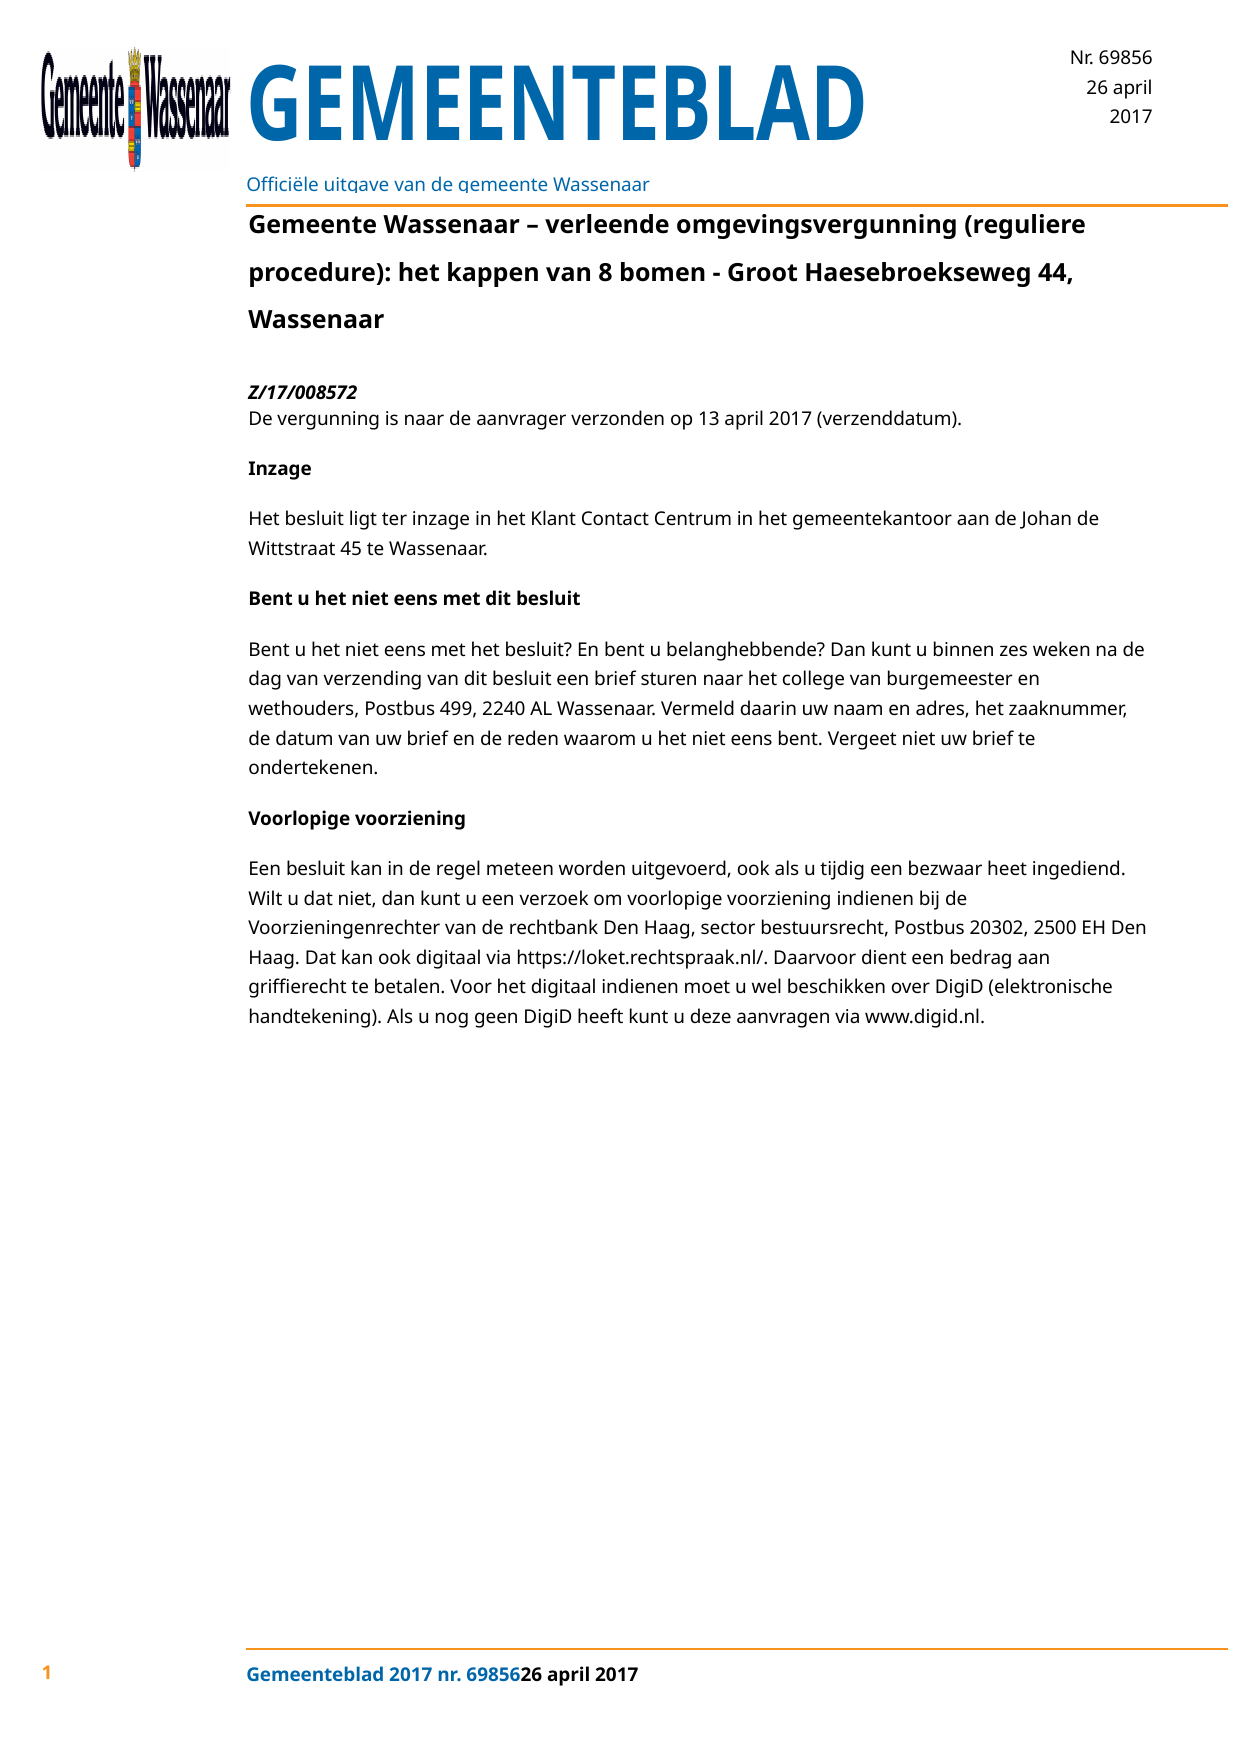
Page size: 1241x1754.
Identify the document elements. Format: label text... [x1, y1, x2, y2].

picture [41, 47, 231, 172]
text Z/17/008572 [248, 379, 1152, 405]
text De vergunning is naar de aanvrager verzonden op 13 april 2017 (verzenddatum). [248, 405, 1152, 431]
text Inzage [248, 455, 1152, 481]
text Bent u het niet eens met het besluit? En bent u belanghebbende? Dan kunt u binnen zes weken na de dag van verzending van dit besluit een brief sturen naar het college van burgemeester en wethouders, Postbus 499, 2240 AL Wassenaar. Vermeld daarin uw naam en adres, het zaaknummer, de datum van uw brief en de reden waarom u het niet eens bent. Vergeet niet uw brief te ondertekenen. [248, 636, 1152, 780]
text Bent u het niet eens met dit besluit [248, 586, 1152, 611]
text Het besluit ligt ter inzage in het Klant Contact Centrum in het gemeentekantoor aan de Johan de Wittstraat 45 te Wassenaar. [248, 506, 1152, 561]
text Gemeente Wassenaar – verleende omgevingsvergunning (reguliere procedure): het kappen van 8 bomen - Groot Haesebroekseweg 44, Wassenaar [248, 207, 1152, 336]
text Voorlopige voorziening [248, 805, 1152, 831]
text Een besluit kan in de regel meteen worden uitgevoerd, ook als u tijdig een bezwaar heet ingediend. Wilt u dat niet, dan kunt u een verzoek om voorlopige voorziening indienen bij de Voorzieningenrechter van de rechtbank Den Haag, sector bestuursrecht, Postbus 20302, 2500 EH Den Haag. Dat kan ook digitaal via https://loket.rechtspraak.nl/. Daarvoor dient een bedrag aan griffierecht te betalen. Voor het digitaal indienen moet u wel beschikken over DigiD (elektronische handtekening). Als u nog geen DigiD heeft kunt u deze aanvragen via www.digid.nl. [248, 855, 1152, 1029]
